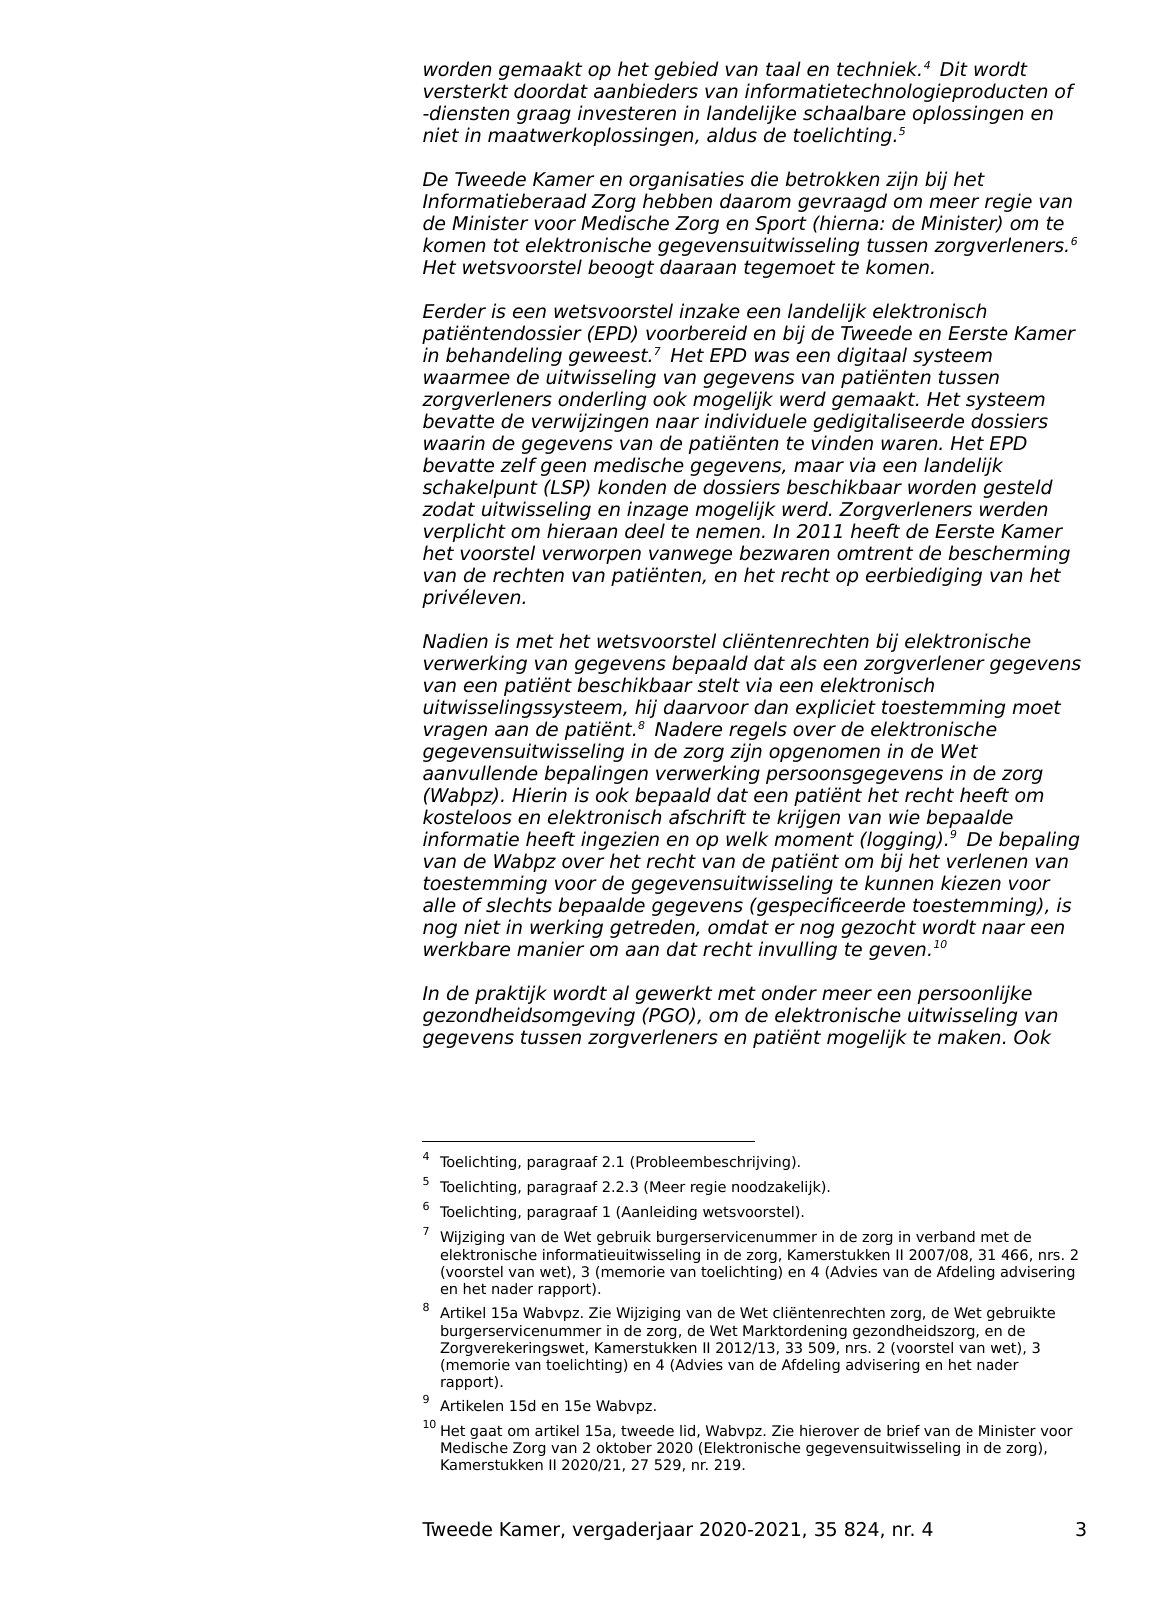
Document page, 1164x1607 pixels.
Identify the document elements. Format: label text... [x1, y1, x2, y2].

text De Tweede Kamer en organisaties die betrokken zijn bij het Informatieberaad Zorg hebben daarom gevraagd om meer regie van de Minister voor Medische Zorg en Sport (hierna: de Minister) om te komen tot elektronische gegevensuitwisseling tussen zorgverleners. Het wetsvoorstel beoogt daaraan tegemoet te komen. [422, 169, 1087, 279]
text Eerder is een wetsvoorstel inzake een landelijk elektronisch patiëntendossier (EPD) voorbereid en bij de Tweede en Eerste Kamer in behandeling geweest. Het EPD was een digitaal systeem waarmee de uitwisseling van gegevens van patiënten tussen zorgverleners onderling ook mogelijk werd gemaakt. Het systeem bevatte de verwijzingen naar individuele gedigitaliseerde dossiers waarin de gegevens van de patiënten te vinden waren. Het EPD bevatte zelf geen medische gegevens, maar via een landelijk schakelpunt (LSP) konden de dossiers beschikbaar worden gesteld zodat uitwisseling en inzage mogelijk werd. Zorgverleners werden verplicht om hieraan deel te nemen. In 2011 heeft de Eerste Kamer het voorstel verworpen vanwege bezwaren omtrent de bescherming van de rechten van patiënten, en het recht op eerbiediging van het privéleven. [422, 301, 1087, 609]
text Nadien is met het wetsvoorstel cliëntenrechten bij elektronische verwerking van gegevens bepaald dat als een zorgverlener gegevens van een patiënt beschikbaar stelt via een elektronisch uitwisselingssysteem, hij daarvoor dan expliciet toestemming moet vragen aan de patiënt. Nadere regels over de elektronische gegevensuitwisseling in de zorg zijn opgenomen in de Wet aanvullende bepalingen verwerking persoonsgegevens in de zorg (Wabpz). Hierin is ook bepaald dat een patiënt het recht heeft om kosteloos en elektronisch afschrift te krijgen van wie bepaalde informatie heeft ingezien en op welk moment (logging). De bepaling van de Wabpz over het recht van de patiënt om bij het verlenen van toestemming voor de gegevensuitwisseling te kunnen kiezen voor alle of slechts bepaalde gegevens (gespecificeerde toestemming), is nog niet in werking getreden, omdat er nog gezocht wordt naar een werkbare manier om aan dat recht invulling te geven. [422, 631, 1087, 961]
text Toelichting, paragraaf 2.2.3 (Meer regie noodzakelijk). [422, 1175, 1087, 1197]
text Toelichting, paragraaf 1 (Aanleiding wetsvoorstel). [422, 1200, 1087, 1222]
text Toelichting, paragraaf 2.1 (Probleembeschrijving). [422, 1150, 1087, 1172]
text Het gaat om artikel 15a, tweede lid, Wabvpz. Zie hierover de brief van de Minister voor Medische Zorg van 2 oktober 2020 (Elektronische gegevensuitwisseling in de zorg), Kamerstukken II 2020/21, 27 529, nr. 219. [422, 1418, 1087, 1474]
text worden gemaakt op het gebied van taal en techniek. Dit wordt versterkt doordat aanbieders van informatietechnologieproducten of -diensten graag investeren in landelijke schaalbare oplossingen en niet in maatwerkoplossingen, aldus de toelichting. [422, 59, 1087, 147]
text In de praktijk wordt al gewerkt met onder meer een persoonlijke gezondheidsomgeving (PGO), om de elektronische uitwisseling van gegevens tussen zorgverleners en patiënt mogelijk te maken. Ook [422, 983, 1087, 1049]
text Artikel 15a Wabvpz. Zie Wijziging van de Wet cliëntenrechten zorg, de Wet gebruikte burgerservicenummer in de zorg, de Wet Marktordening gezondheidszorg, en de Zorgverekeringswet, Kamerstukken II 2012/13, 33 509, nrs. 2 (voorstel van wet), 3 (memorie van toelichting) en 4 (Advies van de Afdeling advisering en het nader rapport). [422, 1301, 1087, 1391]
text Artikelen 15d en 15e Wabvpz. [422, 1393, 1087, 1416]
text Wijziging van de Wet gebruik burgerservicenummer in de zorg in verband met de elektronische informatieuitwisseling in de zorg, Kamerstukken II 2007/08, 31 466, nrs. 2 (voorstel van wet), 3 (memorie van toelichting) en 4 (Advies van de Afdeling advisering en het nader rapport). [422, 1225, 1087, 1298]
